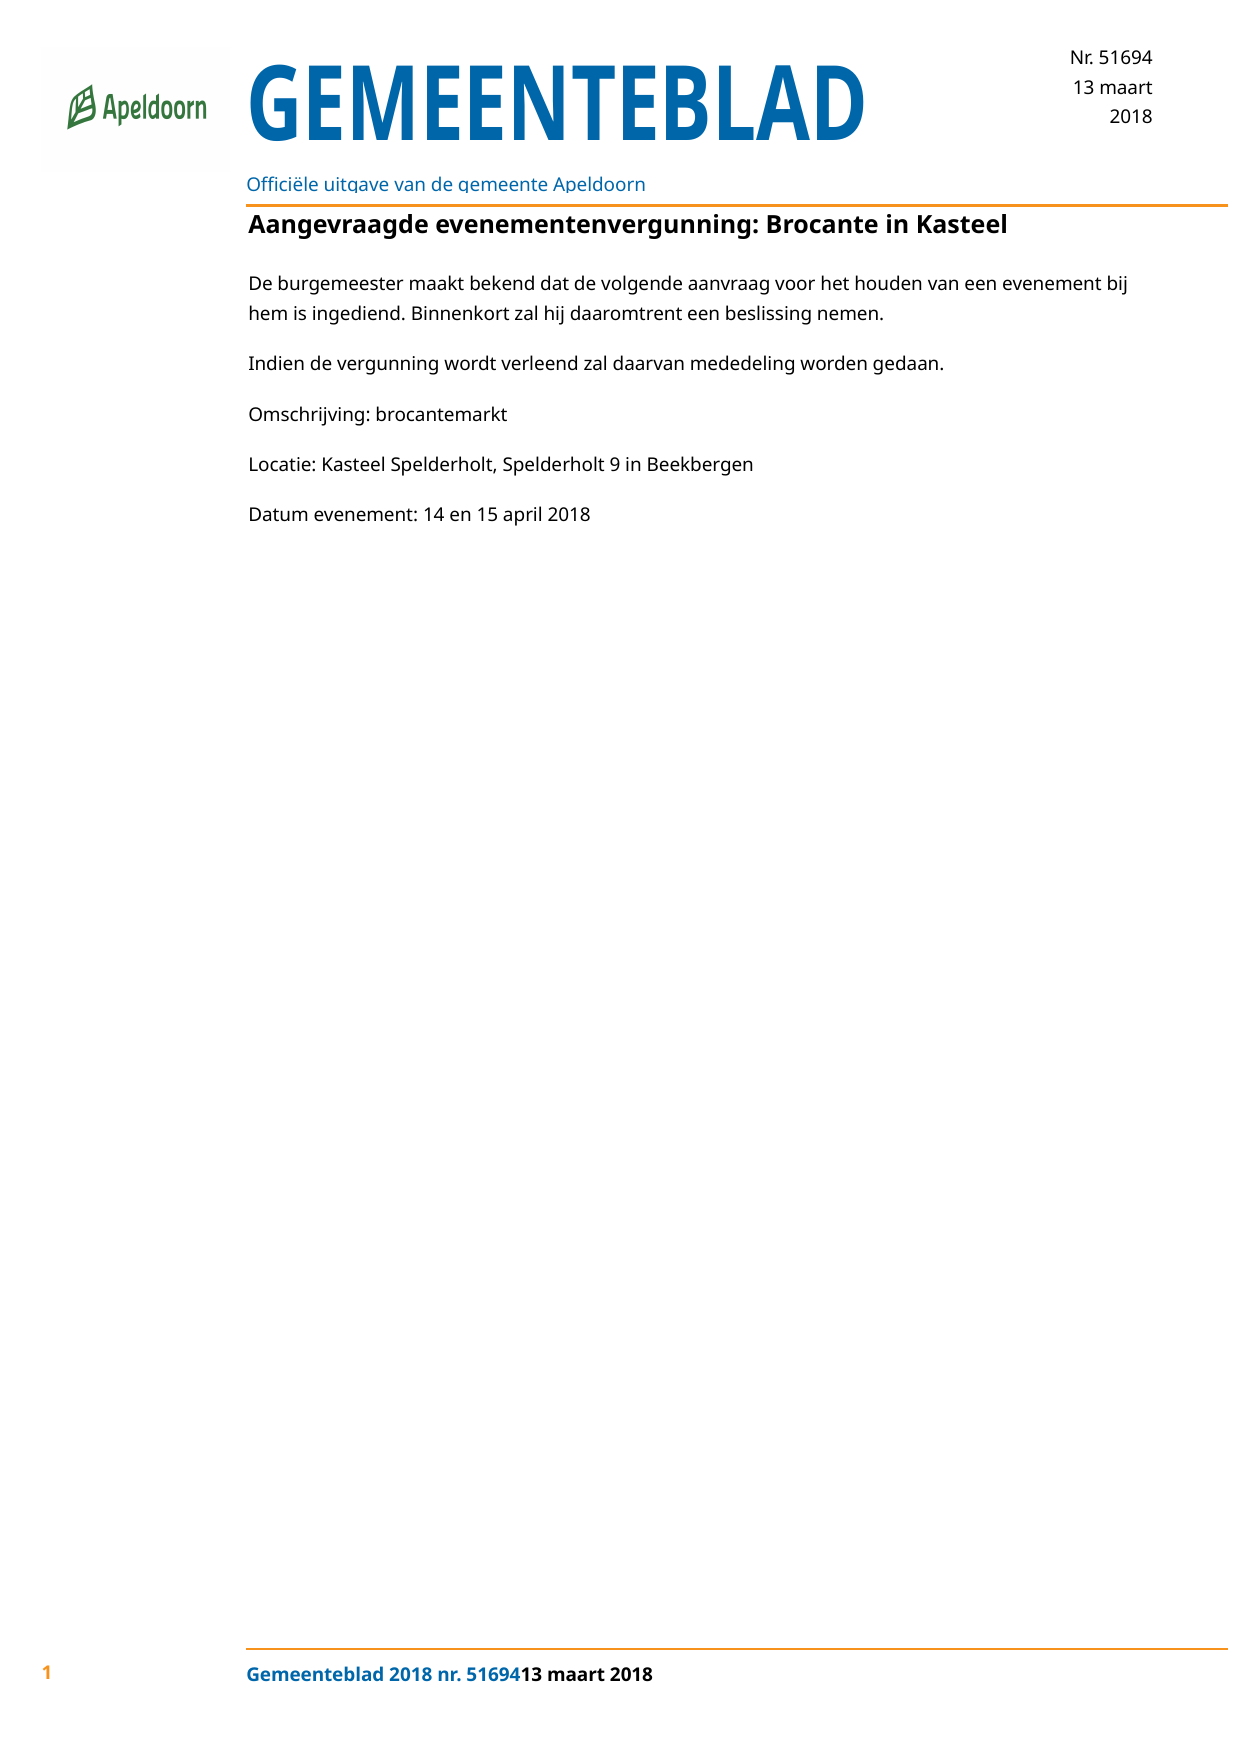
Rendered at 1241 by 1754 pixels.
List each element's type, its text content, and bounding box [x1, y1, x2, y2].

text Aangevraagde evenementenvergunning: Brocante in Kasteel [248, 207, 1152, 241]
text Datum evenement: 14 en 15 april 2018 [248, 502, 1152, 527]
text Omschrijving: brocantemarkt [248, 401, 1152, 426]
text Indien de vergunning wordt verleend zal daarvan mededeling worden gedaan. [248, 350, 1152, 376]
text Locatie: Kasteel Spelderholt, Spelderholt 9 in Beekbergen [248, 451, 1152, 477]
text De burgemeester maakt bekend dat de volgende aanvraag voor het houden van een evenement bij hem is ingediend. Binnenkort zal hij daaromtrent een beslissing nemen. [248, 270, 1152, 326]
picture [41, 47, 231, 172]
